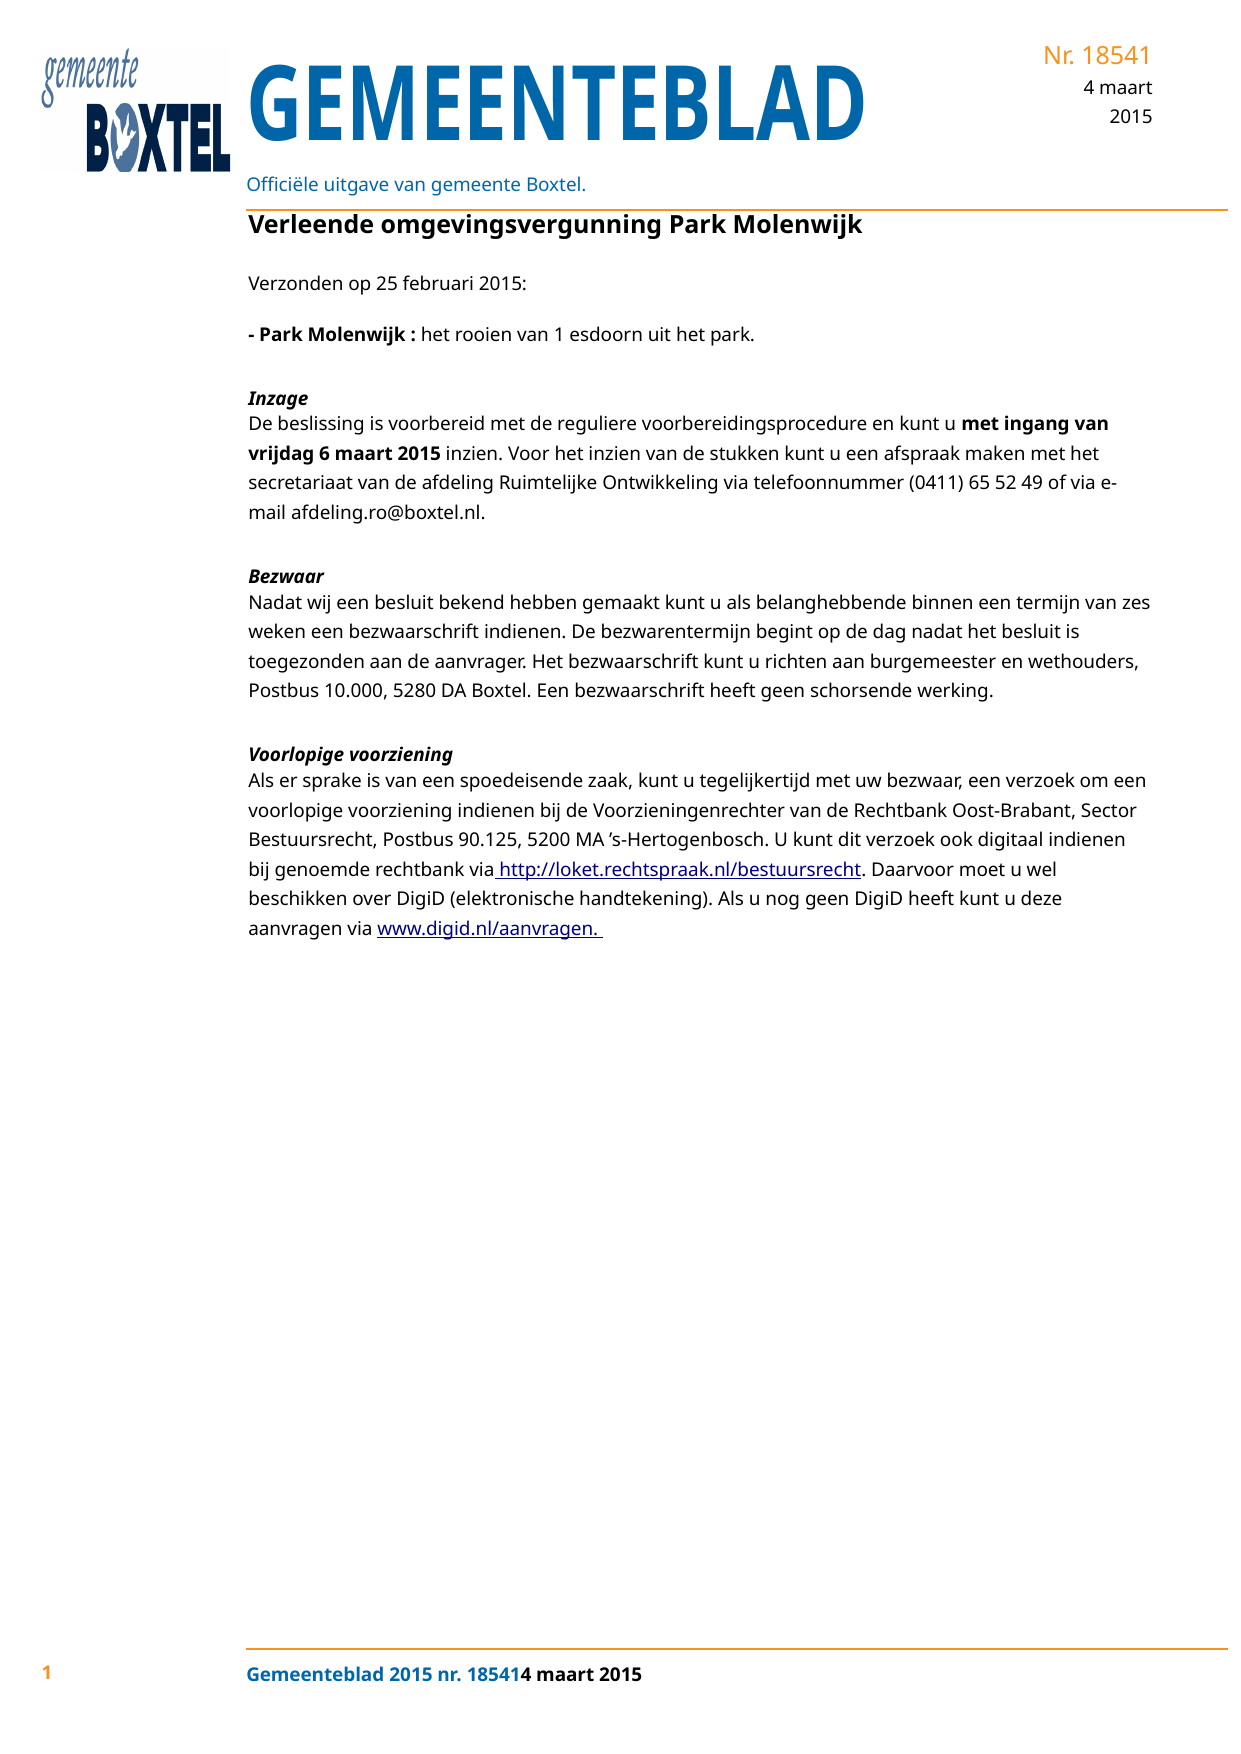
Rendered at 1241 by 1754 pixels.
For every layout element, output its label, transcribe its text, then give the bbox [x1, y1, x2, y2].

picture [41, 47, 231, 172]
text Als er sprake is van een spoedeisende zaak, kunt u tegelijkertijd met uw bezwaar, een verzoek om een voorlopige voorziening indienen bij de Voorzieningenrechter van de Rechtbank Oost-Brabant, Sector Bestuursrecht, Postbus 90.125, 5200 MA ’s-Hertogenbosch. U kunt dit verzoek ook digitaal indienen bij genoemde rechtbank via http://loket.rechtspraak.nl/bestuursrecht. Daarvoor moet u wel beschikken over DigiD (elektronische handtekening). Als u nog geen DigiD heeft kunt u deze aanvragen via www.digid.nl/aanvragen. [248, 767, 1152, 941]
text Verleende omgevingsvergunning Park Molenwijk [248, 211, 1152, 241]
text De beslissing is voorbereid met de reguliere voorbereidingsprocedure en kunt u met ingang van vrijdag 6 maart 2015 inzien. Voor het inzien van de stukken kunt u een afspraak maken met het secretariaat van de afdeling Ruimtelijke Ontwikkeling via telefoonnummer (0411) 65 52 49 of via e-mail afdeling.ro@boxtel.nl. [248, 410, 1152, 525]
text - Park Molenwijk : het rooien van 1 esdoorn uit het park. [248, 321, 1152, 346]
text Inzage [248, 385, 1152, 410]
text Nadat wij een besluit bekend hebben gemaakt kunt u als belanghebbende binnen een termijn van zes weken een bezwaarschrift indienen. De bezwarentermijn begint op de dag nadat het besluit is toegezonden aan de aanvrager. Het bezwaarschrift kunt u richten aan burgemeester en wethouders, Postbus 10.000, 5280 DA Boxtel. Een bezwaarschrift heeft geen schorsende werking. [248, 589, 1152, 703]
text Voorlopige voorziening [248, 742, 1152, 767]
text Verzonden op 25 februari 2015: [248, 270, 1152, 296]
text Bezwaar [248, 563, 1152, 589]
